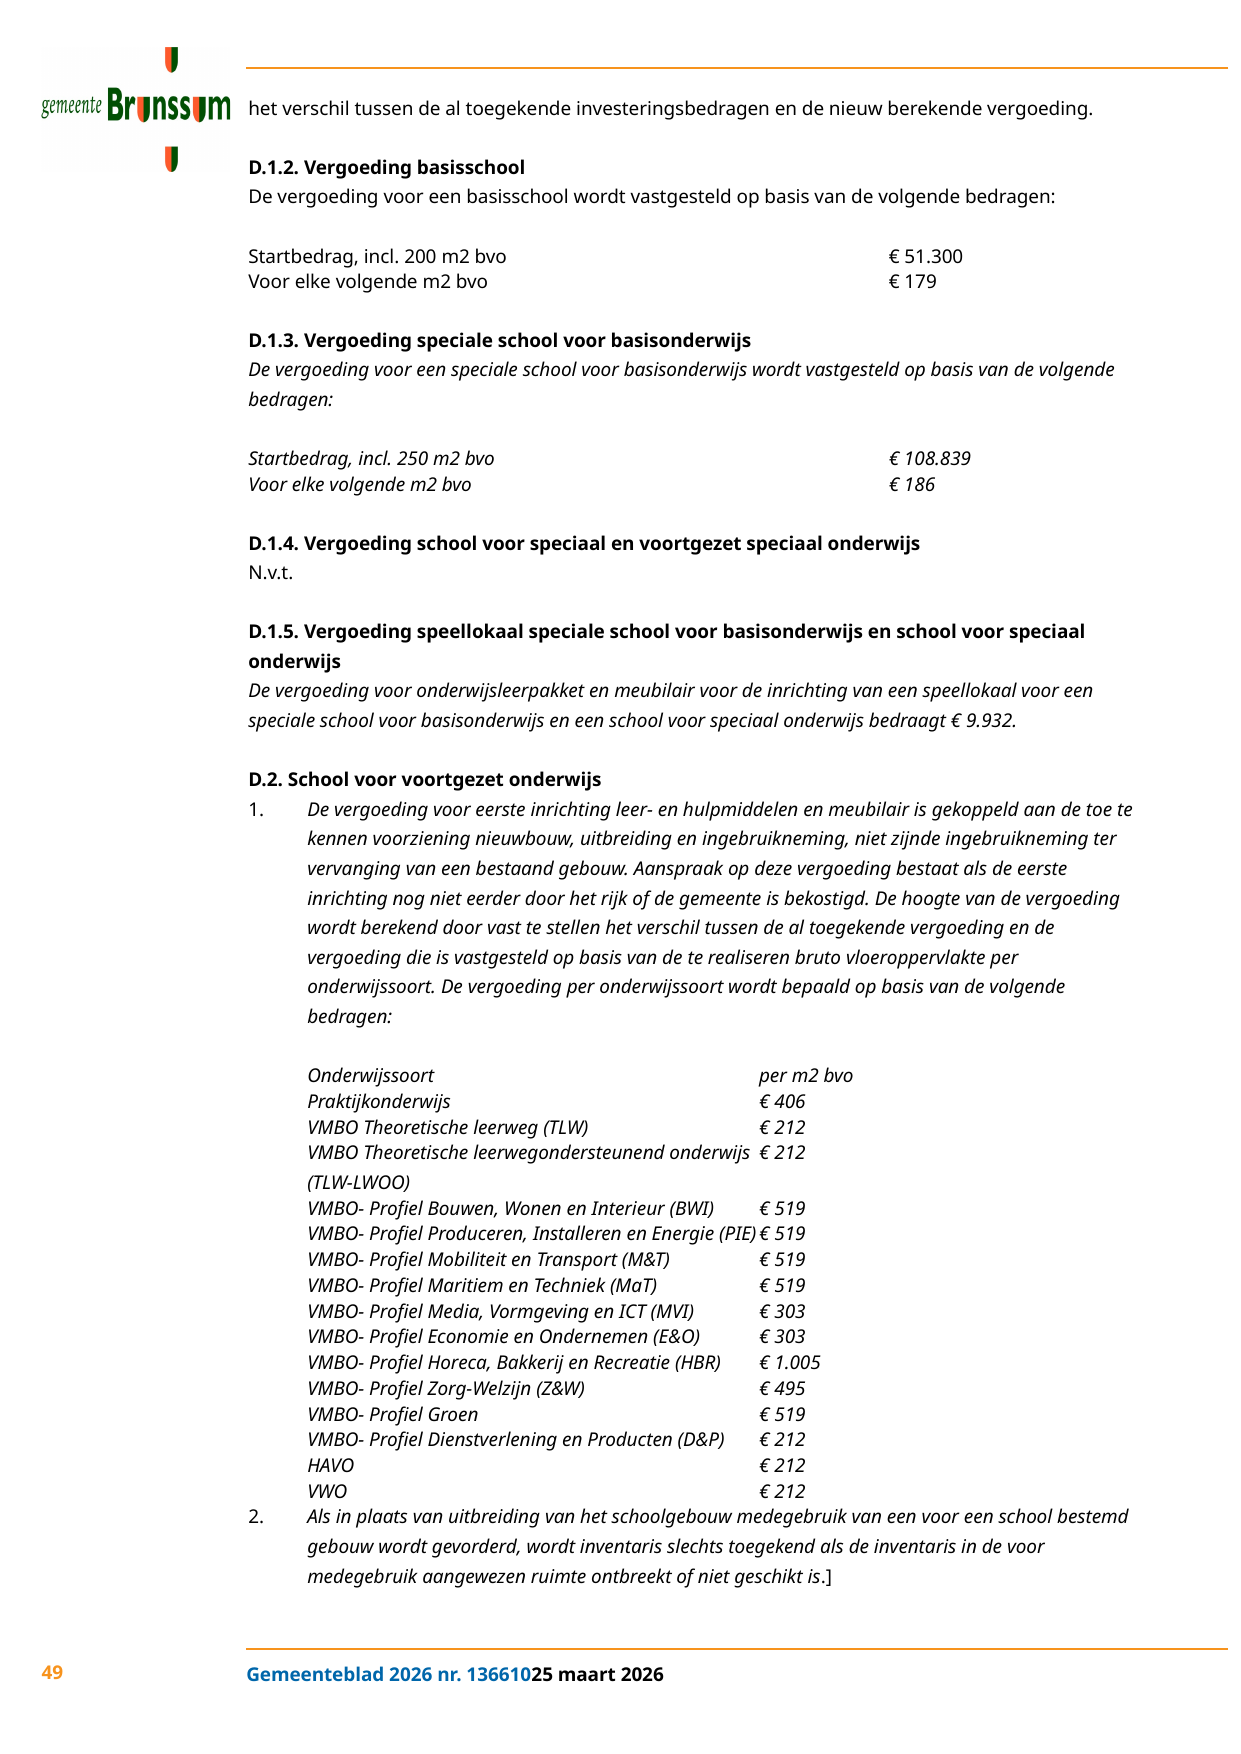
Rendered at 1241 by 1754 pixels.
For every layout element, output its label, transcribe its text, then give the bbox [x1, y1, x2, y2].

text De vergoeding voor een speciale school voor basisonderwijs wordt vastgesteld op basis van de volgende bedragen: [248, 357, 1152, 412]
table_header Onderwijssoort [307, 1063, 759, 1088]
table_cell VMBO- Profiel Zorg-Welzijn (Z&W) [307, 1375, 759, 1401]
table_header € 108.839 [889, 446, 1152, 471]
table_header per m2 bvo [759, 1063, 1211, 1088]
table_cell € 212 [759, 1478, 1211, 1504]
table_cell € 519 [759, 1401, 1211, 1426]
table_header € 51.300 [889, 243, 1152, 268]
table_cell Voor elke volgende m2 bvo [248, 471, 888, 497]
table_cell € 1.005 [759, 1349, 1211, 1375]
table_cell VMBO- Profiel Dienstverlening en Producten (D&P) [307, 1426, 759, 1452]
table_cell VMBO- Profiel Horeca, Bakkerij en Recreatie (HBR) [307, 1349, 759, 1375]
table_cell VMBO- Profiel Groen [307, 1401, 759, 1426]
list Als in plaats van uitbreiding van het schoolgebouw medegebruik van een voor een school bestemd gebouw wordt gevorderd, wordt inventaris slechts toegekend als de inventaris in de voor medegebruik aangewezen ruimte ontbreekt of niet geschikt is.] [248, 1504, 1152, 1589]
table_cell VMBO Theoretische leerwegondersteunend onderwijs (TLW-LWOO) [307, 1140, 759, 1195]
table_cell € 303 [759, 1298, 1211, 1323]
picture [41, 47, 231, 172]
text D.1.4. Vergoeding school voor speciaal en voortgezet speciaal onderwijs [248, 530, 1152, 556]
table_cell € 212 [759, 1426, 1211, 1452]
text De vergoeding voor onderwijsleerpakket en meubilair voor de inrichting van een speellokaal voor een speciale school voor basisonderwijs en een school voor speciaal onderwijs bedraagt € 9.932. [248, 678, 1152, 733]
table_cell € 179 [889, 269, 1152, 294]
table_cell VMBO Theoretische leerweg (TLW) [307, 1114, 759, 1139]
text D.1.2. Vergoeding basisschool [248, 154, 1152, 180]
table_cell VMBO- Profiel Media, Vormgeving en ICT (MVI) [307, 1298, 759, 1323]
table_cell € 519 [759, 1272, 1211, 1298]
text D.1.5. Vergoeding speellokaal speciale school voor basisonderwijs en school voor speciaal onderwijs [248, 618, 1152, 674]
table_cell € 519 [759, 1221, 1211, 1246]
table_cell € 212 [759, 1452, 1211, 1478]
table_header Startbedrag, incl. 250 m2 bvo [248, 446, 888, 471]
table_cell HAVO [307, 1452, 759, 1478]
table_cell VMBO- Profiel Mobiliteit en Transport (M&T) [307, 1246, 759, 1272]
table_cell € 303 [759, 1324, 1211, 1349]
text De vergoeding voor een basisschool wordt vastgesteld op basis van de volgende bedragen: [248, 183, 1152, 209]
table_cell € 495 [759, 1375, 1211, 1401]
table_cell € 519 [759, 1195, 1211, 1221]
table_cell € 519 [759, 1246, 1211, 1272]
table_cell Praktijkonderwijs [307, 1088, 759, 1114]
table_cell Voor elke volgende m2 bvo [248, 269, 888, 294]
text D.1.3. Vergoeding speciale school voor basisonderwijs [248, 327, 1152, 353]
table_cell € 212 [759, 1114, 1211, 1139]
table_cell VWO [307, 1478, 759, 1504]
table_cell € 406 [759, 1088, 1211, 1114]
list De vergoeding voor eerste inrichting leer- en hulpmiddelen en meubilair is gekoppeld aan de toe te kennen voorziening nieuwbouw, uitbreiding en ingebruikneming, niet zijnde ingebruikneming ter vervanging van een bestaand gebouw. Aanspraak op deze vergoeding bestaat als de eerste inrichting nog niet eerder door het rijk of de gemeente is bekostigd. De hoogte van de vergoeding wordt berekend door vast te stellen het verschil tussen de al toegekende vergoeding en de vergoeding die is vastgesteld op basis van de te realiseren bruto vloeroppervlakte per onderwijssoort. De vergoeding per onderwijssoort wordt bepaald op basis van de volgende bedragen: [248, 796, 1152, 1029]
table_cell VMBO- Profiel Economie en Ondernemen (E&O) [307, 1324, 759, 1349]
table_cell VMBO- Profiel Produceren, Installeren en Energie (PIE) [307, 1221, 759, 1246]
text het verschil tussen de al toegekende investeringsbedragen en de nieuw berekende vergoeding. [248, 95, 1152, 121]
table_cell VMBO- Profiel Bouwen, Wonen en Interieur (BWI) [307, 1195, 759, 1221]
table_header Startbedrag, incl. 200 m2 bvo [248, 243, 888, 268]
text D.2. School voor voortgezet onderwijs [248, 766, 1152, 792]
table_cell € 212 [759, 1140, 1211, 1195]
text N.v.t. [248, 559, 1152, 585]
table_cell VMBO- Profiel Maritiem en Techniek (MaT) [307, 1272, 759, 1298]
table_cell € 186 [889, 471, 1152, 497]
